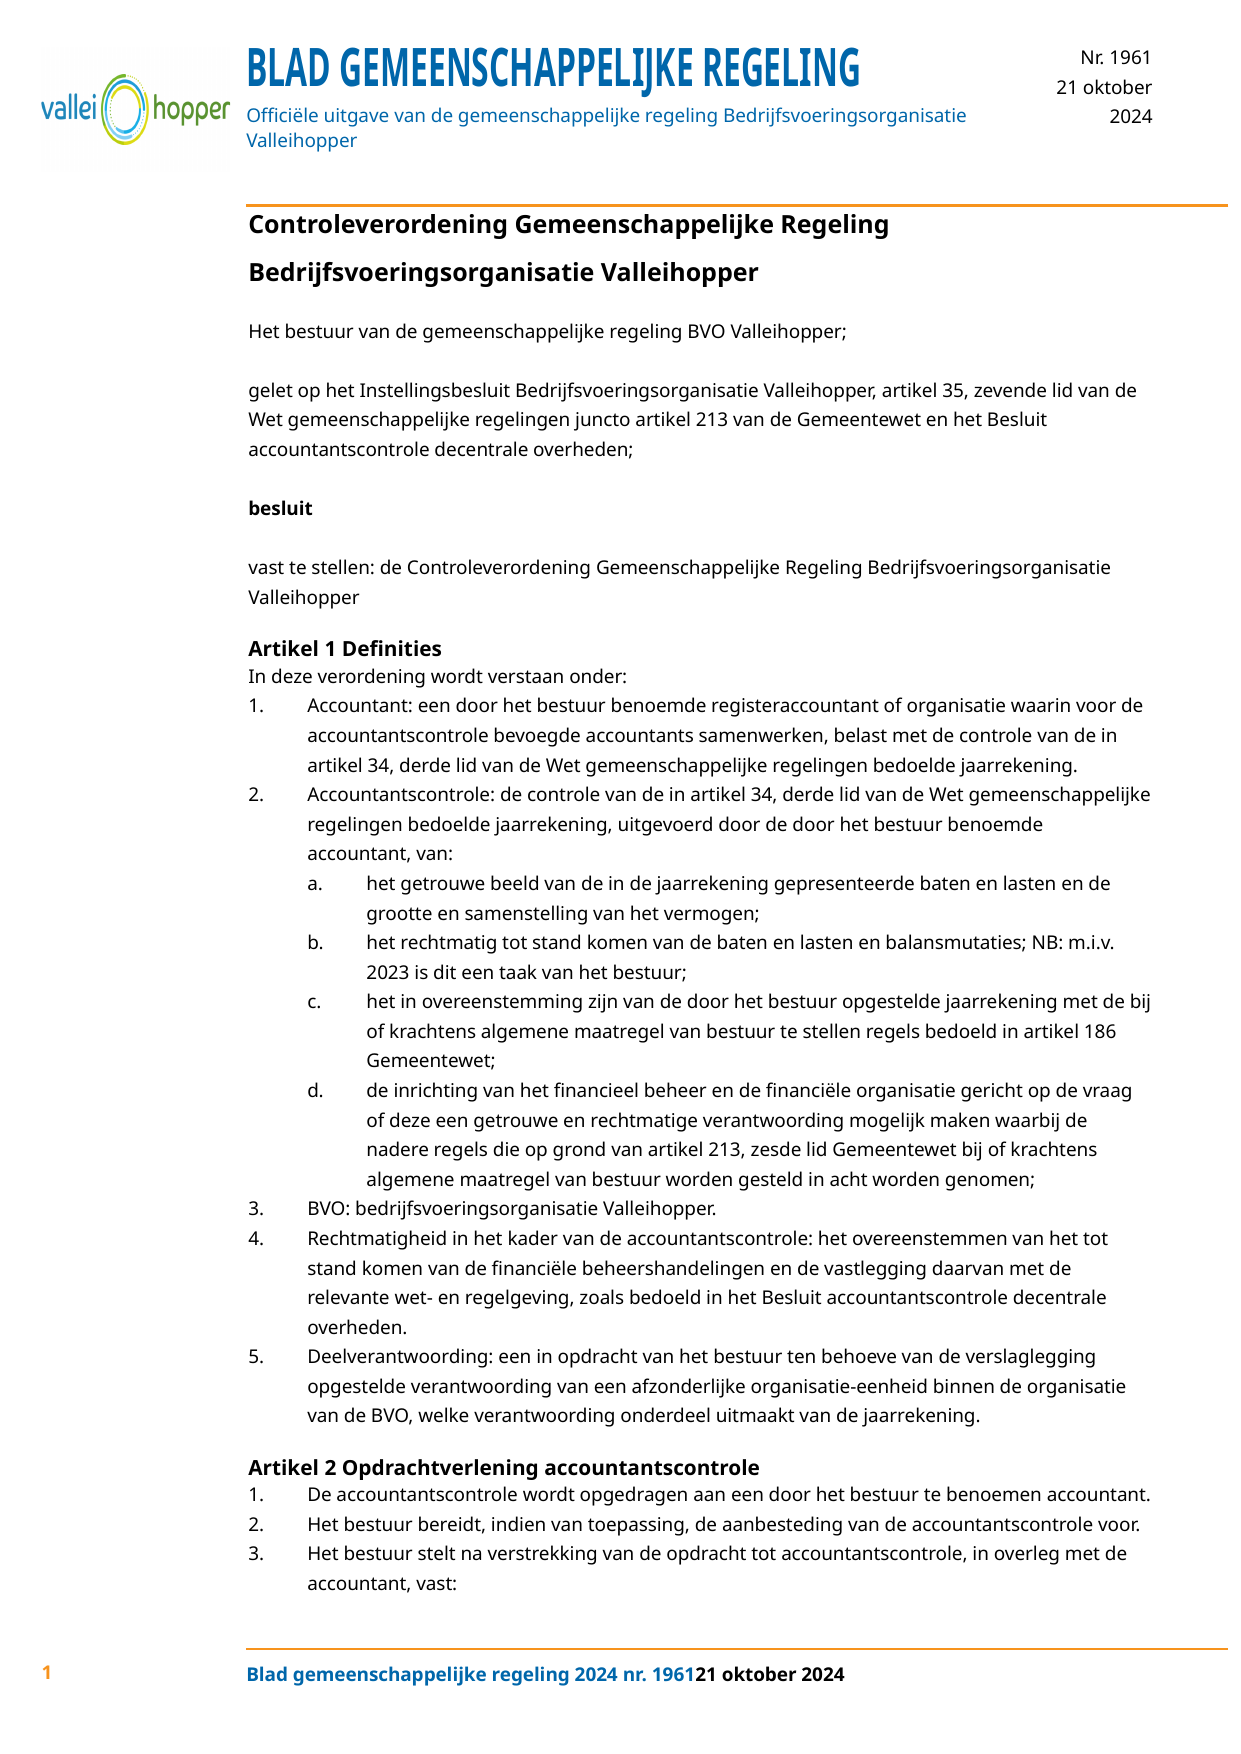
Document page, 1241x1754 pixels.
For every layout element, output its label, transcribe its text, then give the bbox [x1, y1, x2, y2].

list het in overeenstemming zijn van de door het bestuur opgestelde jaarrekening met de bij of krachtens algemene maatregel van bestuur te stellen regels bedoeld in artikel 186 Gemeentewet; [307, 988, 1152, 1073]
text vast te stellen: de Controleverordening Gemeenschappelijke Regeling Bedrijfsvoeringsorganisatie Valleihopper [248, 554, 1152, 610]
list Het bestuur stelt na verstrekking van de opdracht tot accountantscontrole, in overleg met de accountant, vast: [248, 1541, 1152, 1596]
list het getrouwe beeld van de in de jaarrekening gepresenteerde baten en lasten en de grootte en samenstelling van het vermogen; [307, 870, 1152, 925]
list de inrichting van het financieel beheer en de financiële organisatie gericht op de vraag of deze een getrouwe en rechtmatige verantwoording mogelijk maken waarbij de nadere regels die op grond van artikel 213, zesde lid Gemeentewet bij of krachtens algemene maatregel van bestuur worden gesteld in acht worden genomen; [307, 1077, 1152, 1192]
list Deelverantwoording: een in opdracht van het bestuur ten behoeve van de verslaglegging opgestelde verantwoording van een afzonderlijke organisatie-eenheid binnen de organisatie van de BVO, welke verantwoording onderdeel uitmaakt van de jaarrekening. [248, 1343, 1152, 1428]
text In deze verordening wordt verstaan onder: [248, 663, 1152, 689]
list De accountantscontrole wordt opgedragen aan een door het bestuur te benoemen accountant. [248, 1481, 1152, 1507]
list Accountant: een door het bestuur benoemde registeraccountant of organisatie waarin voor de accountantscontrole bevoegde accountants samenwerken, belast met de controle van de in artikel 34, derde lid van de Wet gemeenschappelijke regelingen bedoelde jaarrekening. [248, 693, 1152, 777]
text besluit [248, 495, 1152, 521]
list BVO: bedrijfsvoeringsorganisatie Valleihopper. [248, 1196, 1152, 1221]
text gelet op het Instellingsbesluit Bedrijfsvoeringsorganisatie Valleihopper, artikel 35, zevende lid van de Wet gemeenschappelijke regelingen juncto artikel 213 van de Gemeentewet en het Besluit accountantscontrole decentrale overheden; [248, 377, 1152, 462]
picture [41, 47, 231, 172]
list Accountantscontrole: de controle van de in artikel 34, derde lid van de Wet gemeenschappelijke regelingen bedoelde jaarrekening, uitgevoerd door de door het bestuur benoemde accountant, van: [248, 781, 1152, 866]
text Artikel 2 Opdrachtverlening accountantscontrole [248, 1453, 1152, 1481]
list Het bestuur bereidt, indien van toepassing, de aanbesteding van de accountantscontrole voor. [248, 1511, 1152, 1537]
text Artikel 1 Definities [248, 634, 1152, 663]
text Het bestuur van de gemeenschappelijke regeling BVO Valleihopper; [248, 318, 1152, 344]
text Controleverordening Gemeenschappelijke Regeling Bedrijfsvoeringsorganisatie Valleihopper [248, 207, 1152, 288]
list het rechtmatig tot stand komen van de baten en lasten en balansmutaties; NB: m.i.v. 2023 is dit een taak van het bestuur; [307, 929, 1152, 984]
list Rechtmatigheid in het kader van de accountantscontrole: het overeenstemmen van het tot stand komen van de financiële beheershandelingen en de vastlegging daarvan met de relevante wet- en regelgeving, zoals bedoeld in het Besluit accountantscontrole decentrale overheden. [248, 1225, 1152, 1339]
